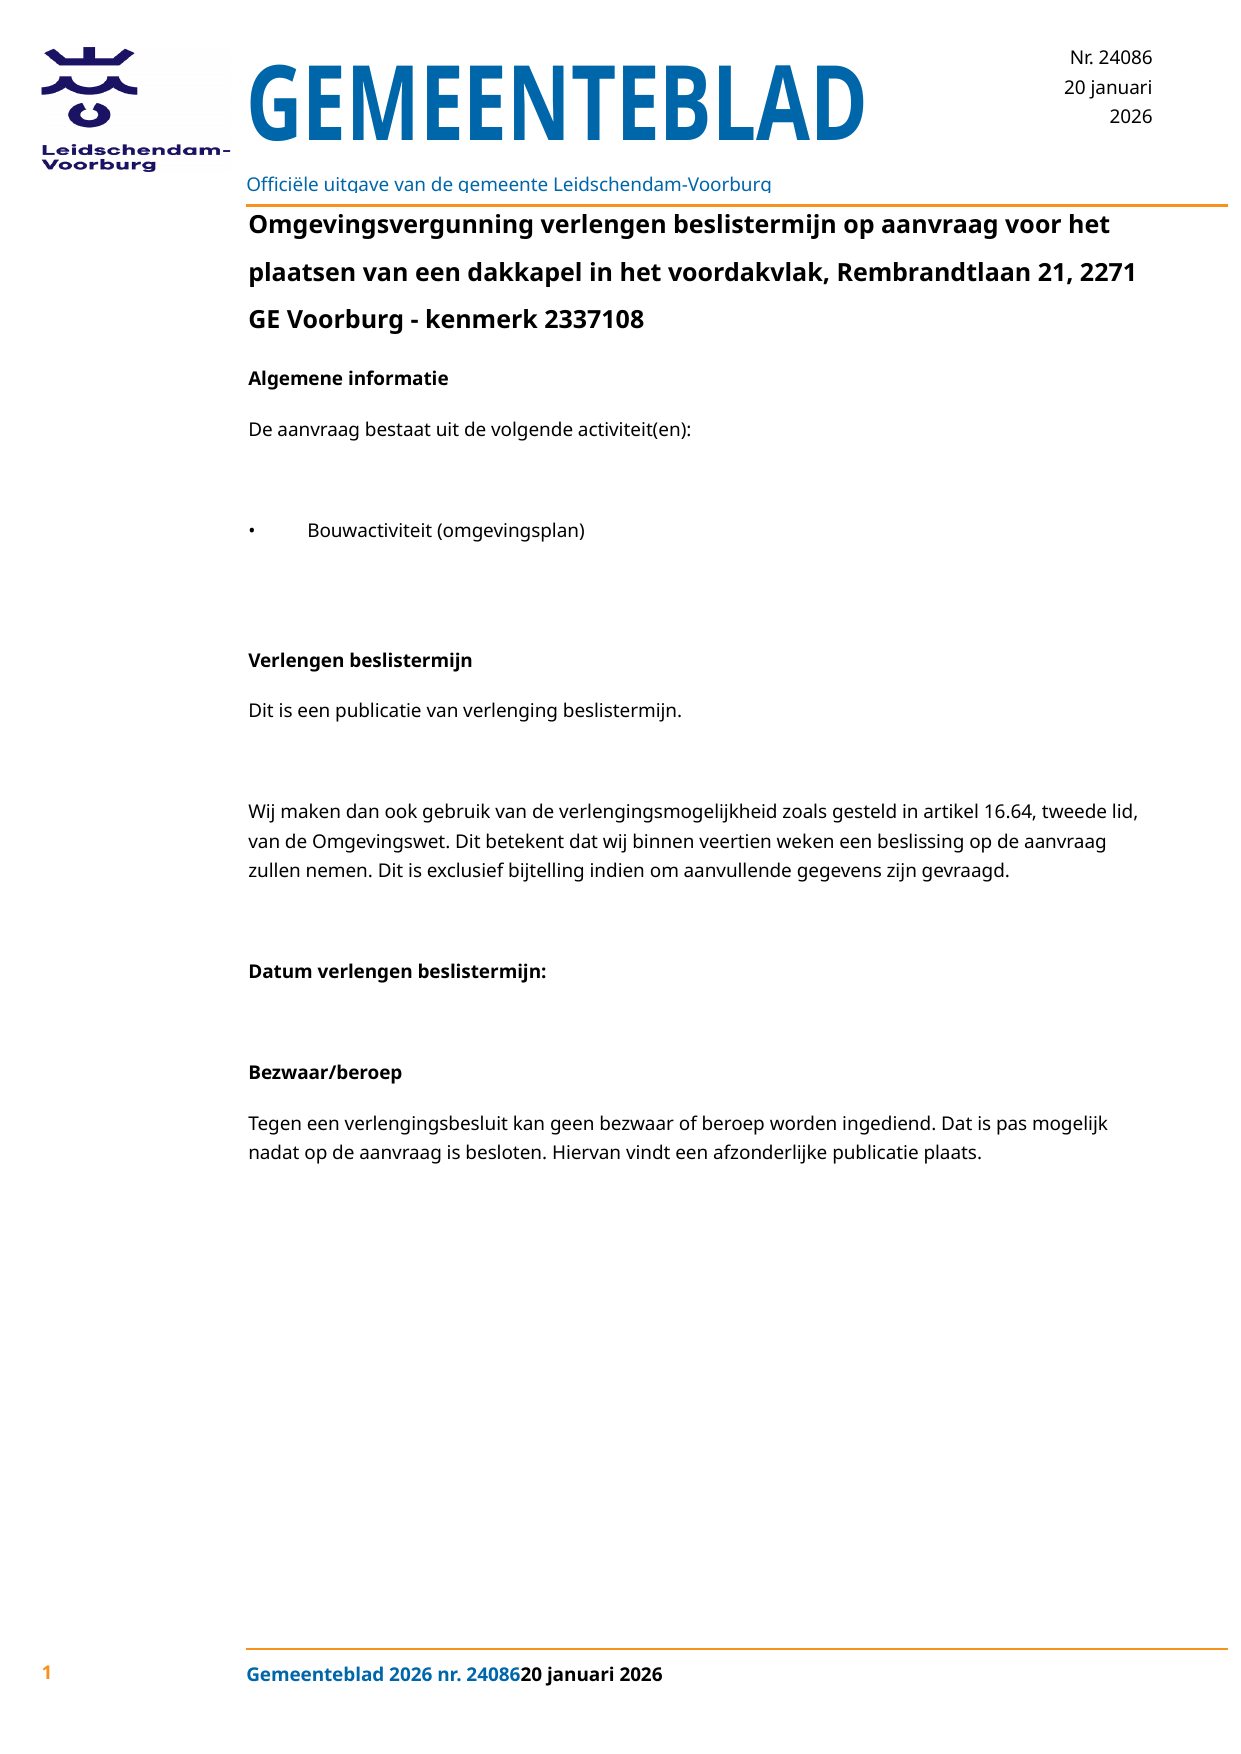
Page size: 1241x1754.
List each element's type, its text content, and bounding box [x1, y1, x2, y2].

text Verlengen beslistermijn [248, 647, 1152, 673]
text Algemene informatie [248, 366, 1152, 391]
text Bezwaar/beroep [248, 1059, 1152, 1085]
text Tegen een verlengingsbesluit kan geen bezwaar of beroep worden ingediend. Dat is pas mogelijk nadat op de aanvraag is besloten. Hiervan vindt een afzonderlijke publicatie plaats. [248, 1110, 1152, 1165]
text De aanvraag bestaat uit de volgende activiteit(en): [248, 416, 1152, 442]
text Wij maken dan ook gebruik van de verlengingsmogelijkheid zoals gesteld in artikel 16.64, tweede lid, van de Omgevingswet. Dit betekent dat wij binnen veertien weken een beslissing op de aanvraag zullen nemen. Dit is exclusief bijtelling indien om aanvullende gegevens zijn gevraagd. [248, 798, 1152, 883]
text Datum verlengen beslistermijn: [248, 958, 1152, 984]
text Dit is een publicatie van verlenging beslistermijn. [248, 698, 1152, 723]
list Bouwactiviteit (omgevingsplan) [248, 517, 1152, 542]
picture [41, 47, 231, 172]
text Omgevingsvergunning verlengen beslistermijn op aanvraag voor het plaatsen van een dakkapel in het voordakvlak, Rembrandtlaan 21, 2271 GE Voorburg - kenmerk 2337108 [248, 207, 1152, 336]
